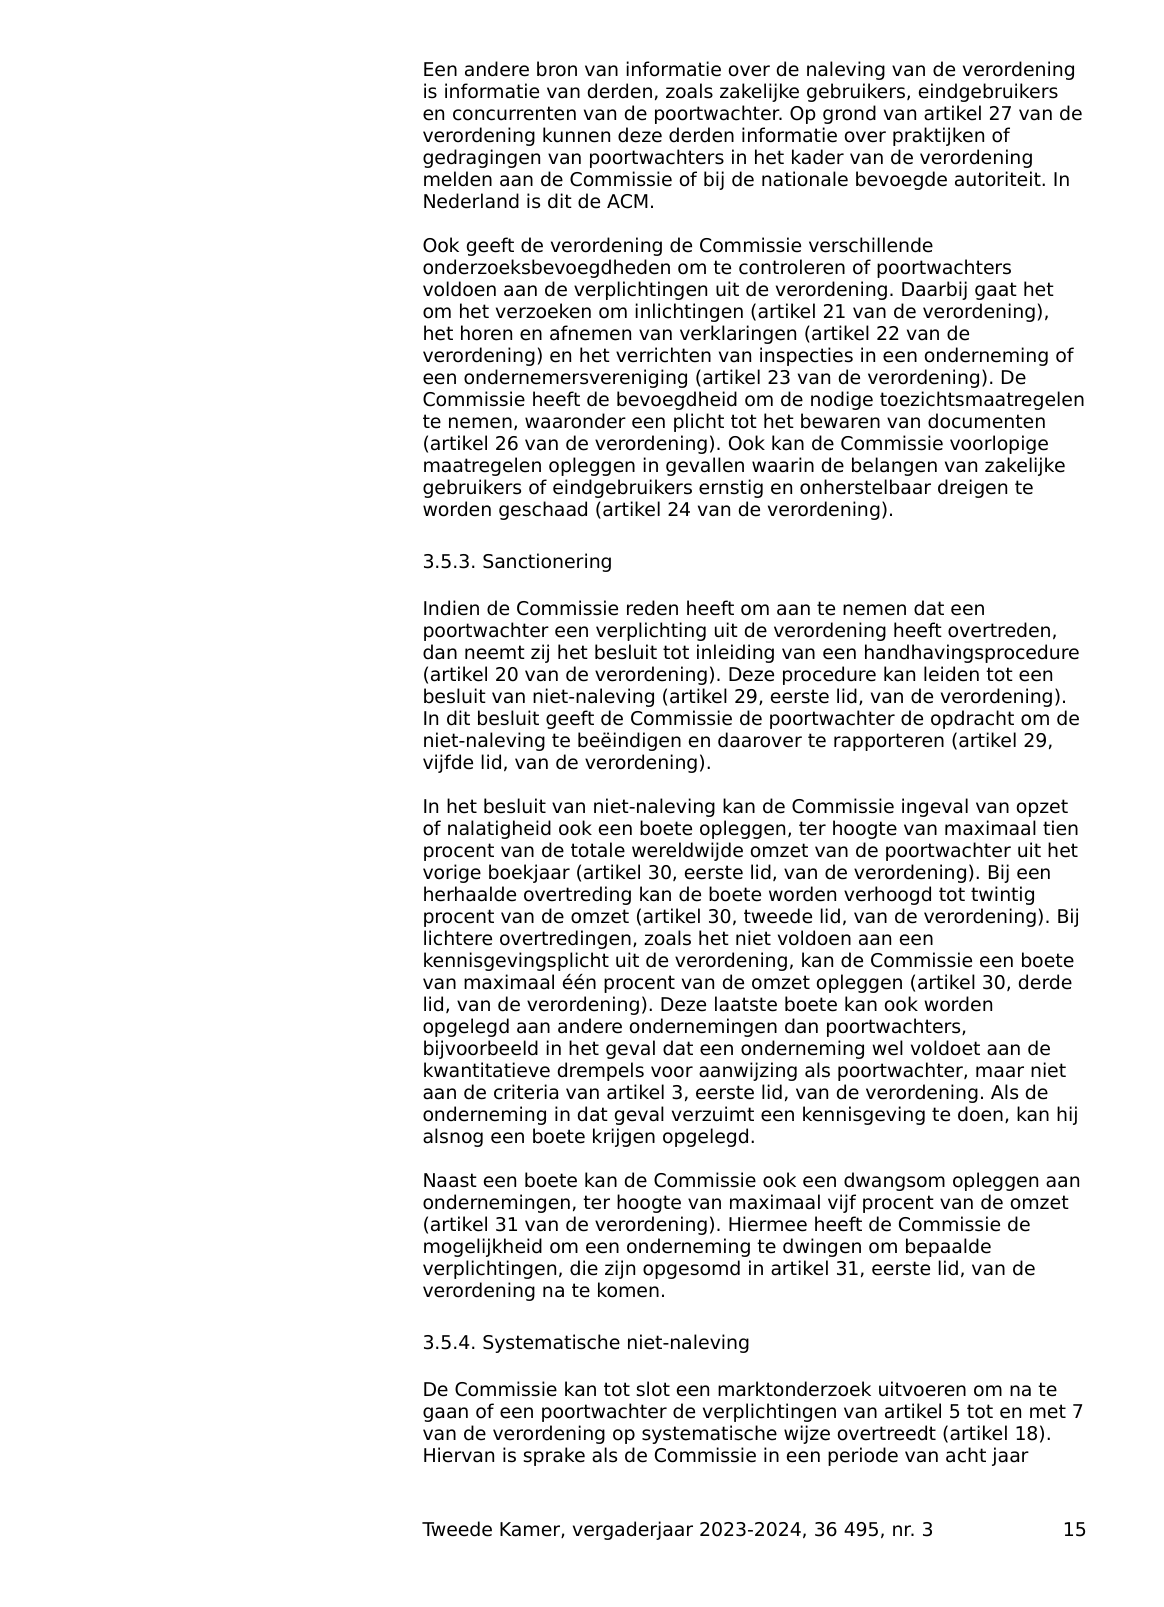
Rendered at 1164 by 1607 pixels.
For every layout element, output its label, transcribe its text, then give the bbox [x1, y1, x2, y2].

subtitle 3.5.3. Sanctionering [422, 551, 1087, 573]
text Indien de Commissie reden heeft om aan te nemen dat een poortwachter een verplichting uit de verordening heeft overtreden, dan neemt zij het besluit tot inleiding van een handhavingsprocedure (artikel 20 van de verordening). Deze procedure kan leiden tot een besluit van niet-naleving (artikel 29, eerste lid, van de verordening). In dit besluit geeft de Commissie de poortwachter de opdracht om de niet-naleving te beëindigen en daarover te rapporteren (artikel 29, vijfde lid, van de verordening). [422, 598, 1087, 774]
text Naast een boete kan de Commissie ook een dwangsom opleggen aan ondernemingen, ter hoogte van maximaal vijf procent van de omzet (artikel 31 van de verordening). Hiermee heeft de Commissie de mogelijkheid om een onderneming te dwingen om bepaalde verplichtingen, die zijn opgesomd in artikel 31, eerste lid, van de verordening na te komen. [422, 1170, 1087, 1302]
subtitle 3.5.4. Systematische niet-naleving [422, 1332, 1087, 1353]
text De Commissie kan tot slot een marktonderzoek uitvoeren om na te gaan of een poortwachter de verplichtingen van artikel 5 tot en met 7 van de verordening op systematische wijze overtreedt (artikel 18). Hiervan is sprake als de Commissie in een periode van acht jaar [422, 1378, 1087, 1466]
text In het besluit van niet-naleving kan de Commissie ingeval van opzet of nalatigheid ook een boete opleggen, ter hoogte van maximaal tien procent van de totale wereldwijde omzet van de poortwachter uit het vorige boekjaar (artikel 30, eerste lid, van de verordening). Bij een herhaalde overtreding kan de boete worden verhoogd tot twintig procent van de omzet (artikel 30, tweede lid, van de verordening). Bij lichtere overtredingen, zoals het niet voldoen aan een kennisgevingsplicht uit de verordening, kan de Commissie een boete van maximaal één procent van de omzet opleggen (artikel 30, derde lid, van de verordening). Deze laatste boete kan ook worden opgelegd aan andere ondernemingen dan poortwachters, bijvoorbeeld in het geval dat een onderneming wel voldoet aan de kwantitatieve drempels voor aanwijzing als poortwachter, maar niet aan de criteria van artikel 3, eerste lid, van de verordening. Als de onderneming in dat geval verzuimt een kennisgeving te doen, kan hij alsnog een boete krijgen opgelegd. [422, 796, 1087, 1147]
text Ook geeft de verordening de Commissie verschillende onderzoeksbevoegdheden om te controleren of poortwachters voldoen aan de verplichtingen uit de verordening. Daarbij gaat het om het verzoeken om inlichtingen (artikel 21 van de verordening), het horen en afnemen van verklaringen (artikel 22 van de verordening) en het verrichten van inspecties in een onderneming of een ondernemersvereniging (artikel 23 van de verordening). De Commissie heeft de bevoegdheid om de nodige toezichtsmaatregelen te nemen, waaronder een plicht tot het bewaren van documenten (artikel 26 van de verordening). Ook kan de Commissie voorlopige maatregelen opleggen in gevallen waarin de belangen van zakelijke gebruikers of eindgebruikers ernstig en onherstelbaar dreigen te worden geschaad (artikel 24 van de verordening). [422, 235, 1087, 521]
text Een andere bron van informatie over de naleving van de verordening is informatie van derden, zoals zakelijke gebruikers, eindgebruikers en concurrenten van de poortwachter. Op grond van artikel 27 van de verordening kunnen deze derden informatie over praktijken of gedragingen van poortwachters in het kader van de verordening melden aan de Commissie of bij de nationale bevoegde autoriteit. In Nederland is dit de ACM. [422, 59, 1087, 213]
